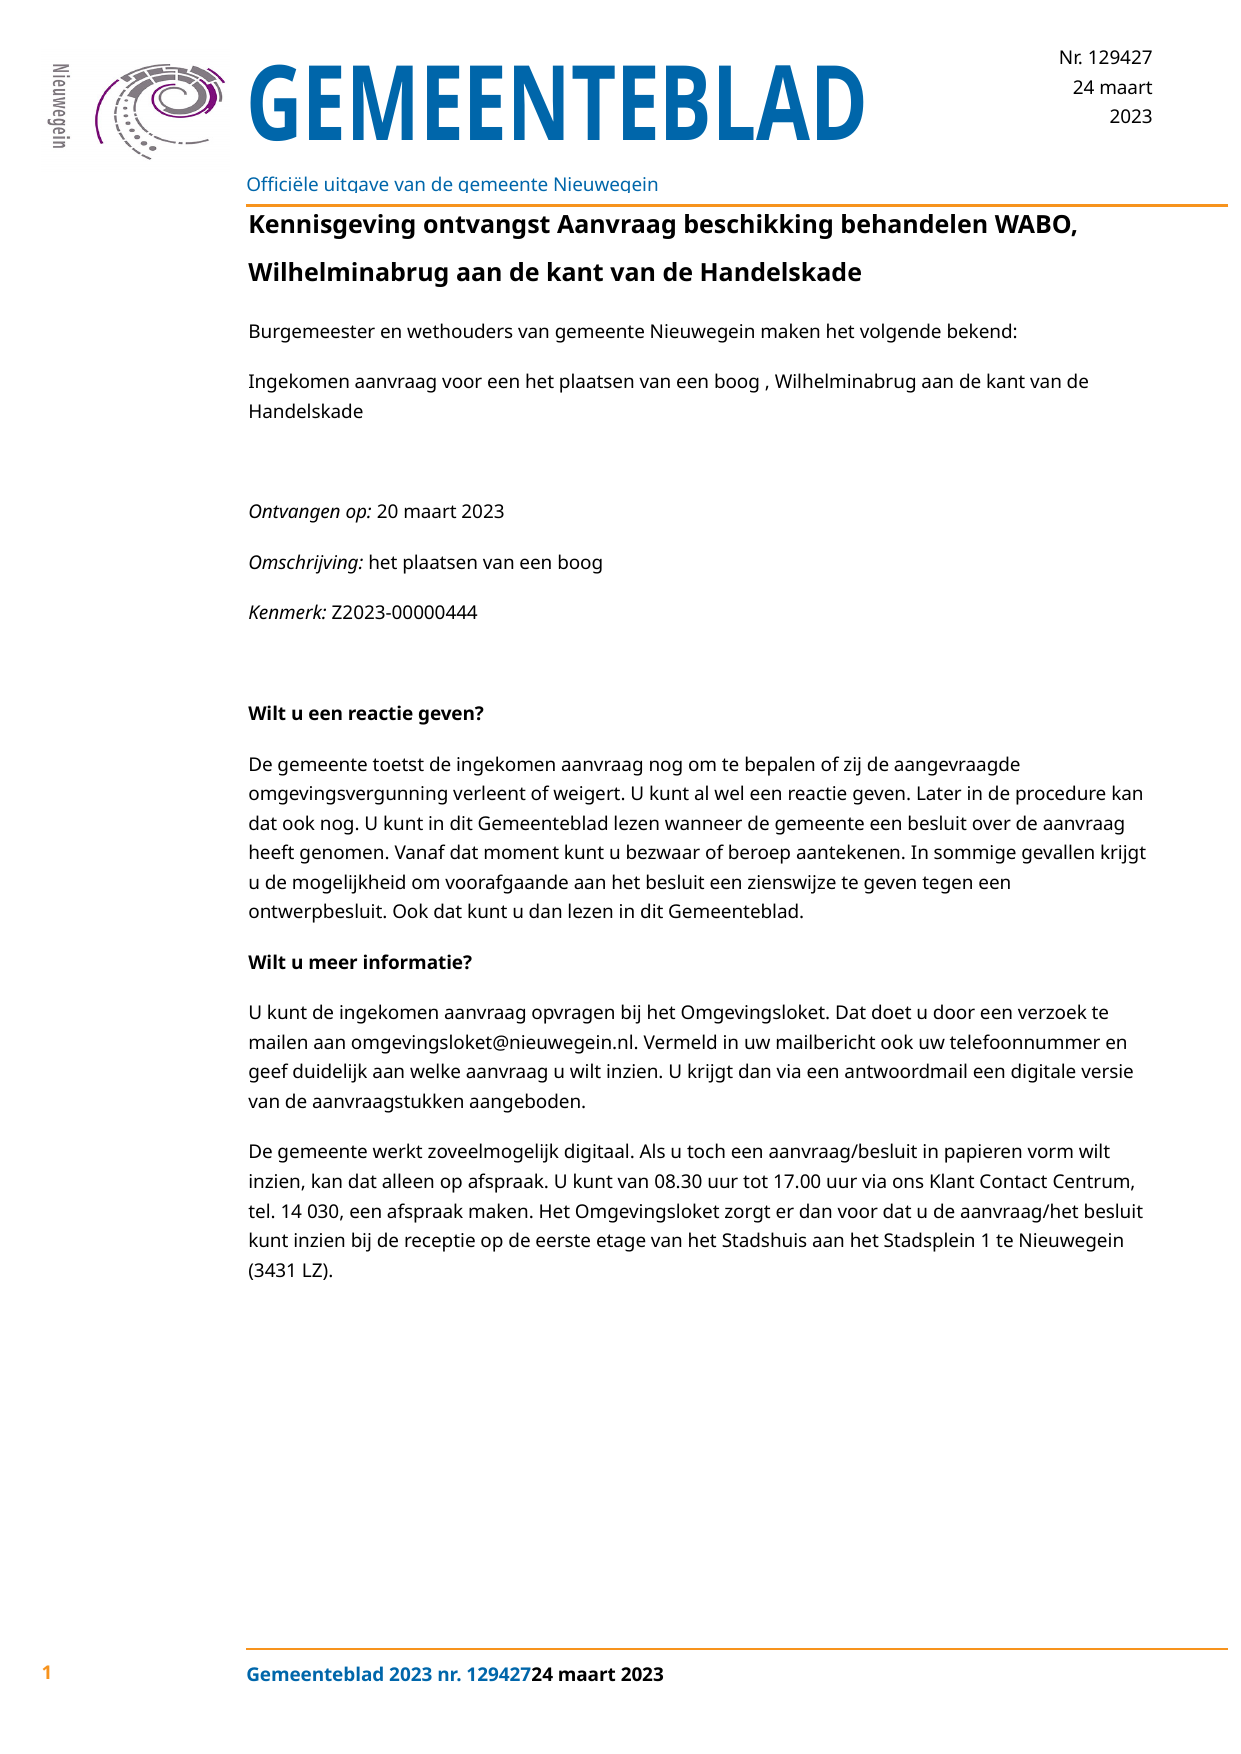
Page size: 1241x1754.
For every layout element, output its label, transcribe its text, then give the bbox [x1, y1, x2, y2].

text Kennisgeving ontvangst Aanvraag beschikking behandelen WABO, Wilhelminabrug aan de kant van de Handelskade [248, 207, 1152, 288]
text Ingekomen aanvraag voor een het plaatsen van een boog , Wilhelminabrug aan de kant van de Handelskade [248, 368, 1152, 424]
text Kenmerk: Z2023-00000444 [248, 599, 1152, 625]
text Wilt u meer informatie? [248, 949, 1152, 975]
text Wilt u een reactie geven? [248, 700, 1152, 726]
text U kunt de ingekomen aanvraag opvragen bij het Omgevingsloket. Dat doet u door een verzoek te mailen aan omgevingsloket@nieuwegein.nl. Vermeld in uw mailbericht ook uw telefoonnummer en geef duidelijk aan welke aanvraag u wilt inzien. U krijgt dan via een antwoordmail een digitale versie van de aanvraagstukken aangeboden. [248, 999, 1152, 1114]
text De gemeente toetst de ingekomen aanvraag nog om te bepalen of zij de aangevraagde omgevingsvergunning verleent of weigert. U kunt al wel een reactie geven. Later in de procedure kan dat ook nog. U kunt in dit Gemeenteblad lezen wanneer de gemeente een besluit over de aanvraag heeft genomen. Vanaf dat moment kunt u bezwaar of beroep aantekenen. In sommige gevallen krijgt u de mogelijkheid om voorafgaande aan het besluit een zienswijze te geven tegen een ontwerpbesluit. Ook dat kunt u dan lezen in dit Gemeenteblad. [248, 751, 1152, 924]
text Burgemeester en wethouders van gemeente Nieuwegein maken het volgende bekend: [248, 318, 1152, 344]
text Omschrijving: het plaatsen van een boog [248, 549, 1152, 575]
text Ontvangen op: 20 maart 2023 [248, 499, 1152, 524]
text De gemeente werkt zoveelmogelijk digitaal. Als u toch een aanvraag/besluit in papieren vorm wilt inzien, kan dat alleen op afspraak. U kunt van 08.30 uur tot 17.00 uur via ons Klant Contact Centrum, tel. 14 030, een afspraak maken. Het Omgevingsloket zorgt er dan voor dat u de aanvraag/het besluit kunt inzien bij de receptie op de eerste etage van het Stadshuis aan het Stadsplein 1 te Nieuwegein (3431 LZ). [248, 1139, 1152, 1283]
picture [41, 47, 231, 172]
